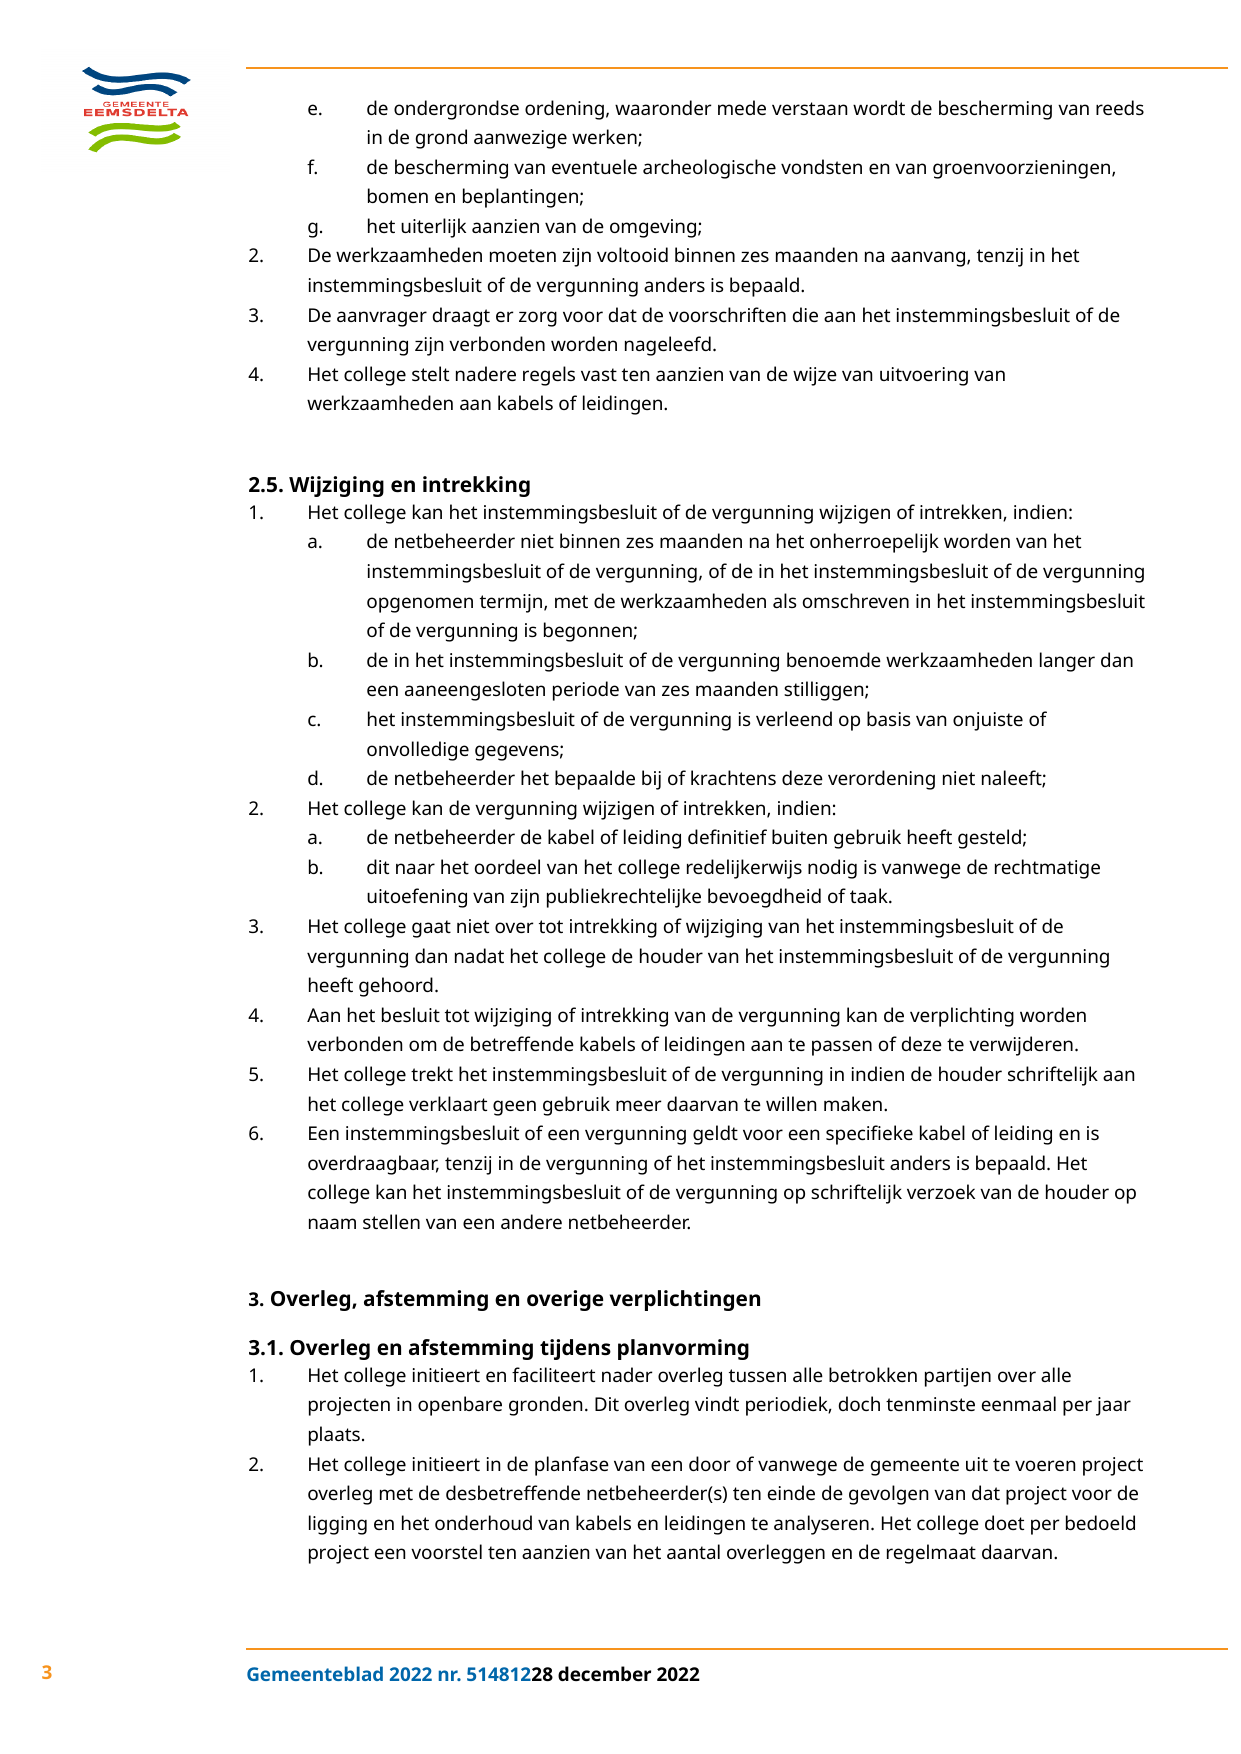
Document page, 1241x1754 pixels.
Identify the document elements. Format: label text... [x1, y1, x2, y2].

list het uiterlijk aanzien van de omgeving; [307, 213, 1152, 239]
list Het college trekt het instemmingsbesluit of de vergunning in indien de houder schriftelijk aan het college verklaart geen gebruik meer daarvan te willen maken. [248, 1061, 1152, 1116]
picture [41, 47, 231, 172]
list De werkzaamheden moeten zijn voltooid binnen zes maanden na aanvang, tenzij in het instemmingsbesluit of de vergunning anders is bepaald. [248, 243, 1152, 298]
list de netbeheerder het bepaalde bij of krachtens deze verordening niet naleeft; [307, 765, 1152, 791]
list Het college initieert en faciliteert nader overleg tussen alle betrokken partijen over alle projecten in openbare gronden. Dit overleg vindt periodiek, doch tenminste eenmaal per jaar plaats. [248, 1362, 1152, 1447]
list Een instemmingsbesluit of een vergunning geldt voor een specifieke kabel of leiding en is overdraagbaar, tenzij in de vergunning of het instemmingsbesluit anders is bepaald. Het college kan het instemmingsbesluit of de vergunning op schriftelijk verzoek van de houder op naam stellen van een andere netbeheerder. [248, 1120, 1152, 1235]
list dit naar het oordeel van het college redelijkerwijs nodig is vanwege de rechtmatige uitoefening van zijn publiekrechtelijke bevoegdheid of taak. [307, 854, 1152, 909]
list Het college gaat niet over tot intrekking of wijziging van het instemmingsbesluit of de vergunning dan nadat het college de houder van het instemmingsbesluit of de vergunning heeft gehoord. [248, 913, 1152, 998]
list de ondergrondse ordening, waaronder mede verstaan wordt de bescherming van reeds in de grond aanwezige werken; [307, 95, 1152, 150]
list het instemmingsbesluit of de vergunning is verleend op basis van onjuiste of onvolledige gegevens; [307, 706, 1152, 761]
list de netbeheerder niet binnen zes maanden na het onherroepelijk worden van het instemmingsbesluit of de vergunning, of de in het instemmingsbesluit of de vergunning opgenomen termijn, met de werkzaamheden als omschreven in het instemmingsbesluit of de vergunning is begonnen; [307, 529, 1152, 643]
list Het college initieert in de planfase van een door of vanwege de gemeente uit te voeren project overleg met de desbetreffende netbeheerder(s) ten einde de gevolgen van dat project voor de ligging en het onderhoud van kabels en leidingen te analyseren. Het college doet per bedoeld project een voorstel ten aanzien van het aantal overleggen en de regelmaat daarvan. [248, 1451, 1152, 1565]
list de bescherming van eventuele archeologische vondsten en van groenvoorzieningen, bomen en beplantingen; [307, 154, 1152, 209]
list De aanvrager draagt er zorg voor dat de voorschriften die aan het instemmingsbesluit of de vergunning zijn verbonden worden nageleefd. [248, 302, 1152, 357]
list de in het instemmingsbesluit of de vergunning benoemde werkzaamheden langer dan een aaneengesloten periode van zes maanden stilliggen; [307, 647, 1152, 702]
text 3. Overleg, afstemming en overige verplichtingen [248, 1284, 1152, 1313]
list de netbeheerder de kabel of leiding definitief buiten gebruik heeft gesteld; [307, 824, 1152, 850]
text 2.5. Wijziging en intrekking [248, 471, 1152, 499]
list Het college stelt nadere regels vast ten aanzien van de wijze van uitvoering van werkzaamheden aan kabels of leidingen. [248, 361, 1152, 416]
list Het college kan het instemmingsbesluit of de vergunning wijzigen of intrekken, indien: [248, 499, 1152, 525]
text 3.1. Overleg en afstemming tijdens planvorming [248, 1333, 1152, 1362]
list Aan het besluit tot wijziging of intrekking van de vergunning kan de verplichting worden verbonden om de betreffende kabels of leidingen aan te passen of deze te verwijderen. [248, 1002, 1152, 1057]
list Het college kan de vergunning wijzigen of intrekken, indien: [248, 795, 1152, 821]
